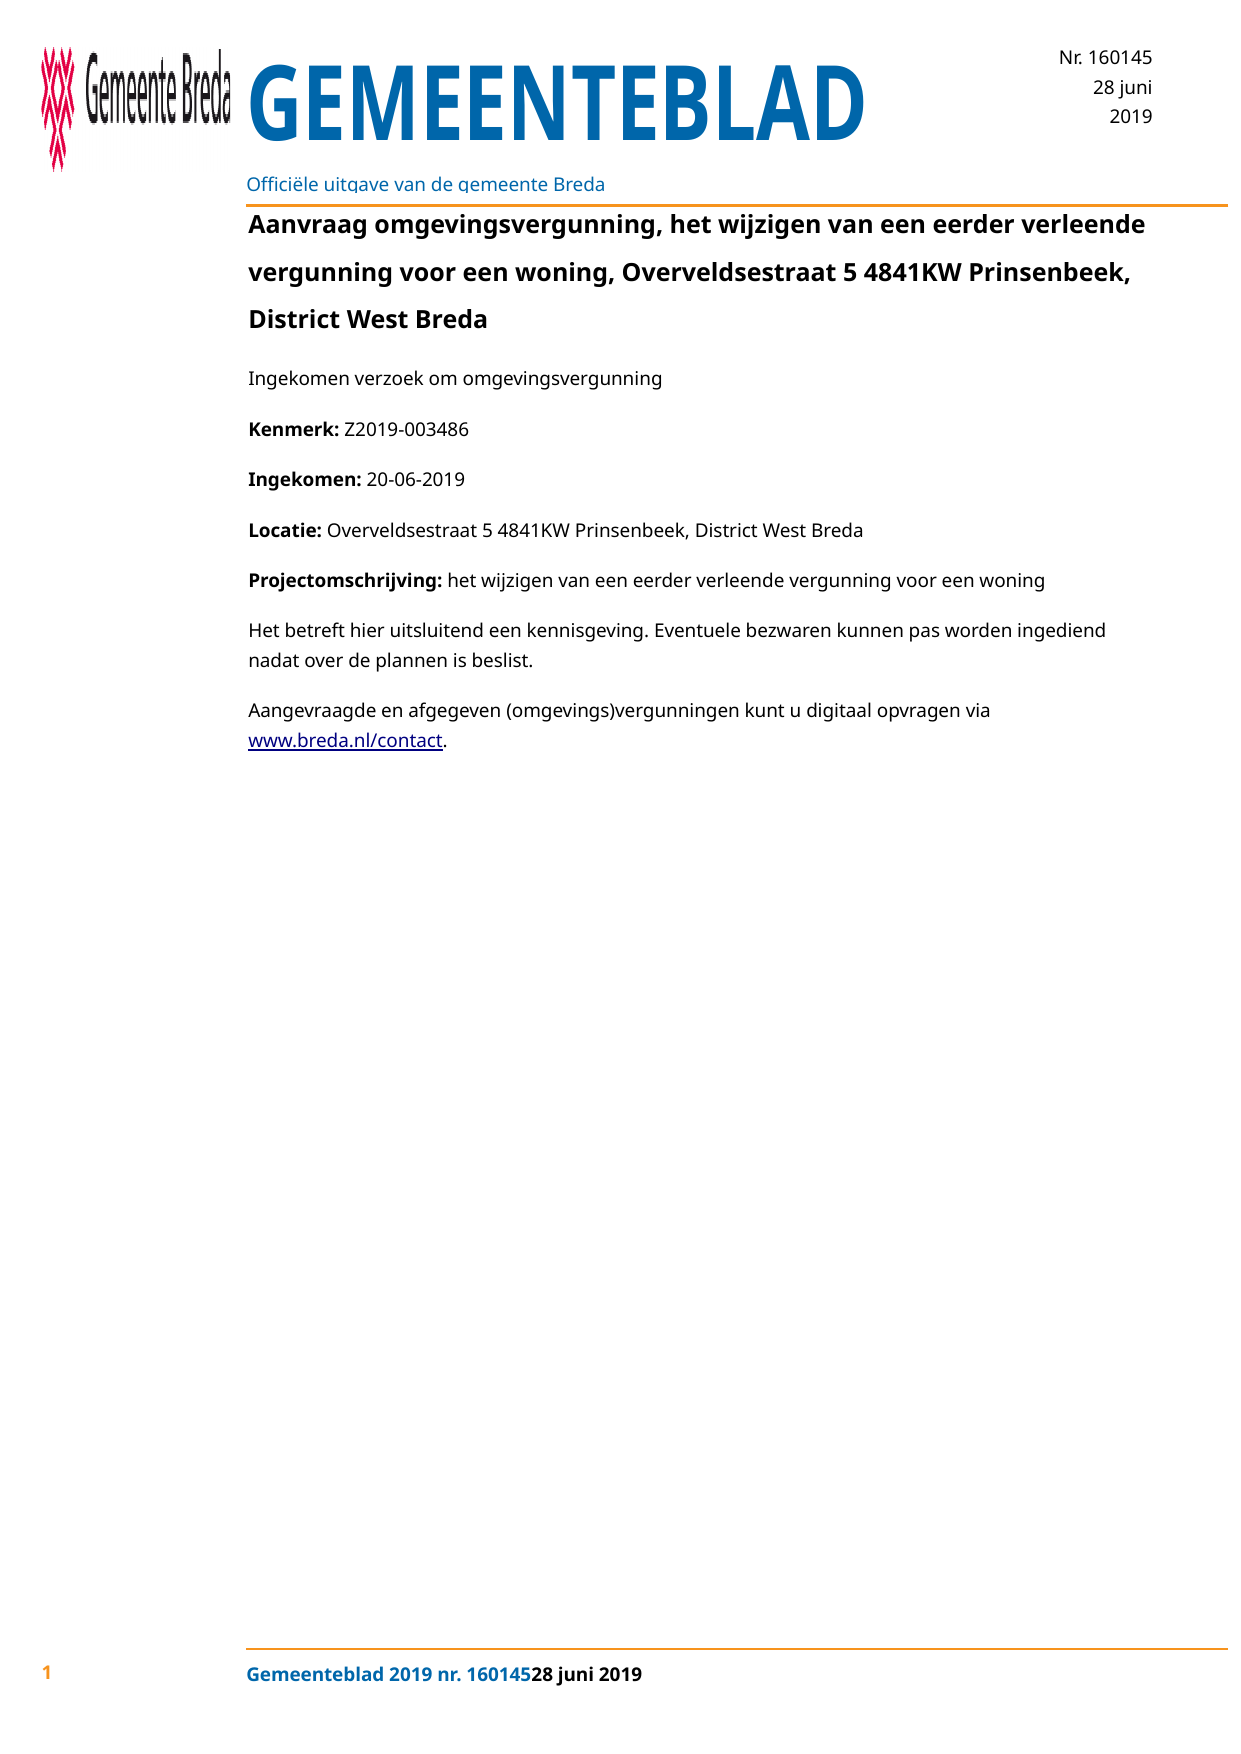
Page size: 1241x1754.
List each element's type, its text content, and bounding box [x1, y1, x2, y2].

text Kenmerk: Z2019-003486 [248, 416, 1152, 442]
picture [41, 47, 231, 172]
text Projectomschrijving: het wijzigen van een eerder verleende vergunning voor een woning [248, 567, 1152, 593]
text Ingekomen verzoek om omgevingsvergunning [248, 366, 1152, 391]
text Het betreft hier uitsluitend een kennisgeving. Eventuele bezwaren kunnen pas worden ingediend nadat over de plannen is beslist. [248, 618, 1152, 673]
text Locatie: Overveldsestraat 5 4841KW Prinsenbeek, District West Breda [248, 517, 1152, 542]
text Aanvraag omgevingsvergunning, het wijzigen van een eerder verleende vergunning voor een woning, Overveldsestraat 5 4841KW Prinsenbeek, District West Breda [248, 207, 1152, 336]
text Aangevraagde en afgegeven (omgevings)vergunningen kunt u digitaal opvragen via www.breda.nl/contact. [248, 698, 1152, 753]
text Ingekomen: 20-06-2019 [248, 466, 1152, 492]
